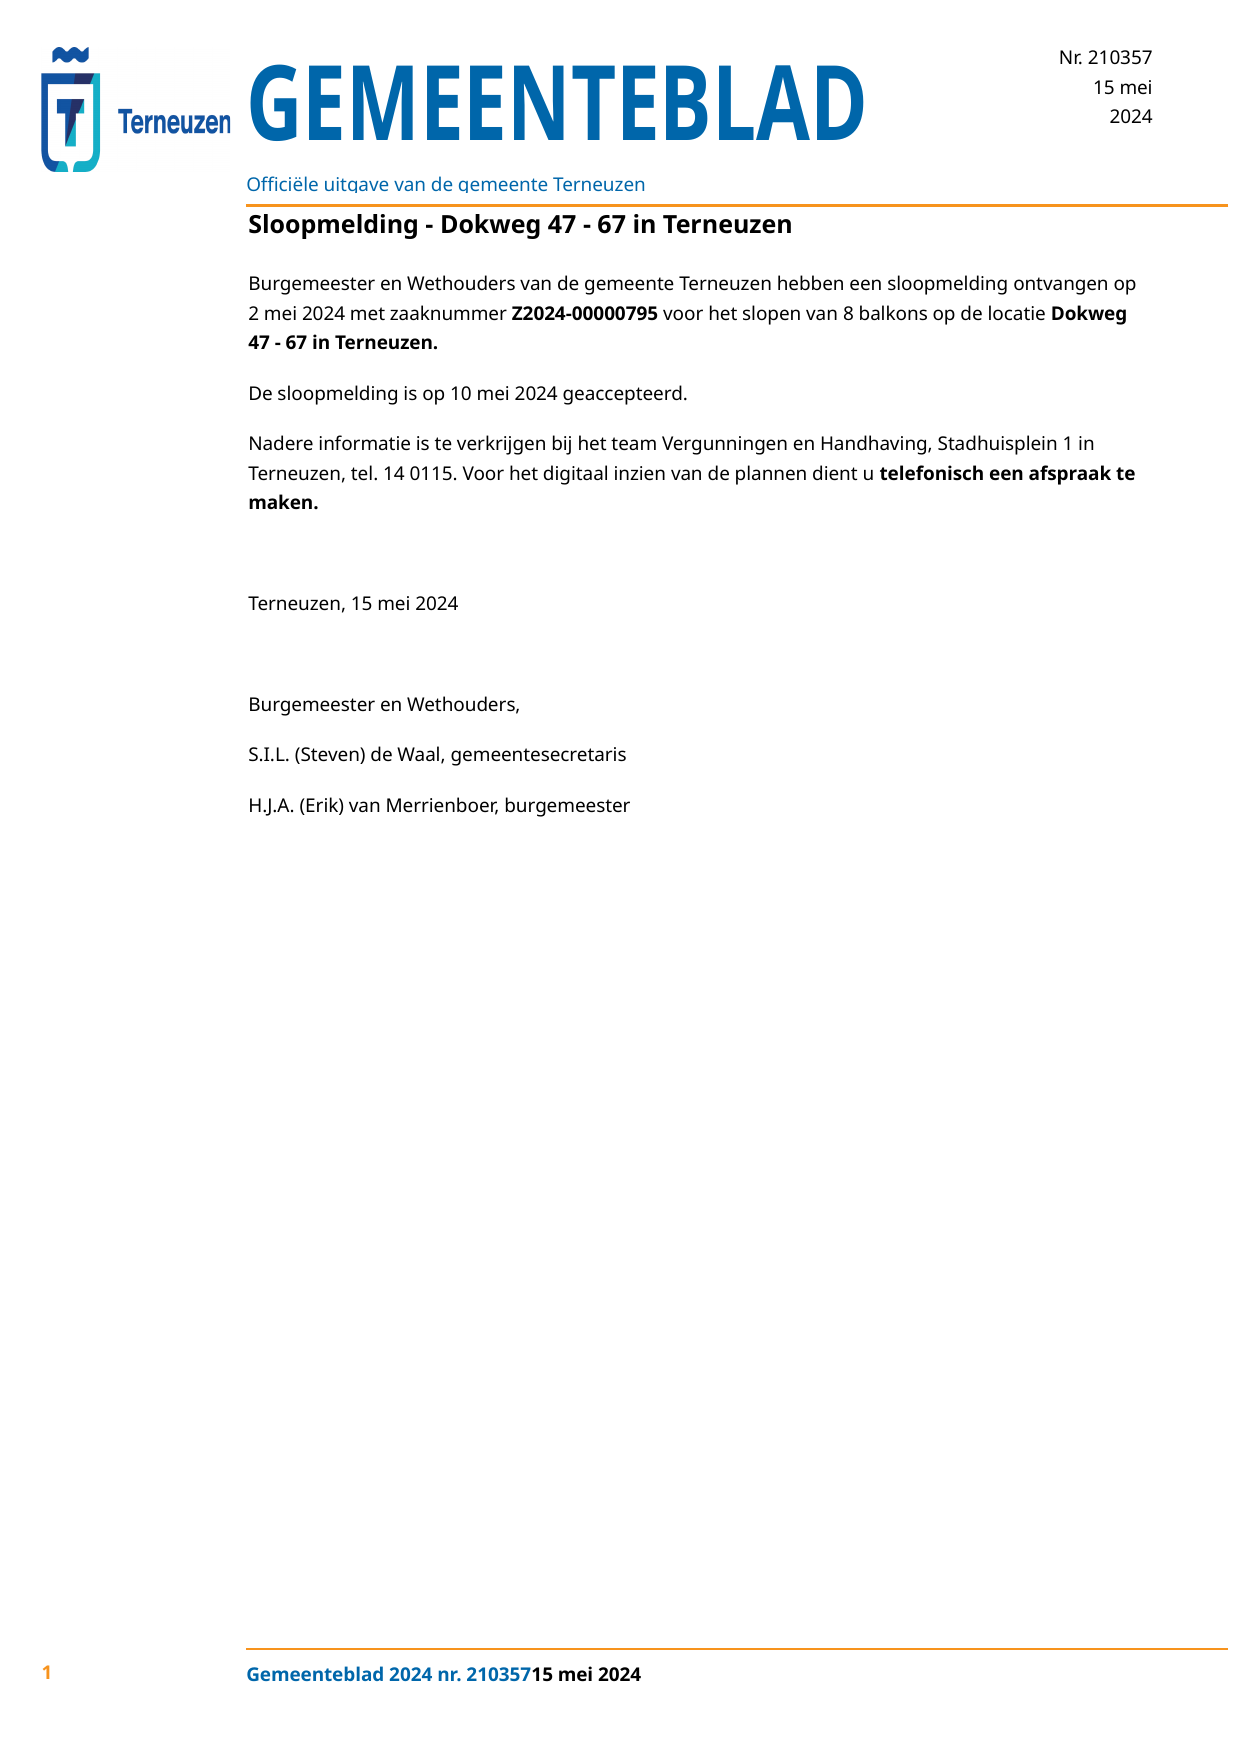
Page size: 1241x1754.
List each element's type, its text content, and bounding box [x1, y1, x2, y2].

text Nadere informatie is te verkrijgen bij het team Vergunningen en Handhaving, Stadhuisplein 1 in Terneuzen, tel. 14 0115. Voor het digitaal inzien van de plannen dient u telefonisch een afspraak te maken. [248, 430, 1152, 515]
text S.I.L. (Steven) de Waal, gemeentesecretaris [248, 742, 1152, 767]
text Burgemeester en Wethouders, [248, 691, 1152, 717]
text H.J.A. (Erik) van Merrienboer, burgemeester [248, 792, 1152, 818]
picture [41, 47, 231, 172]
text Sloopmelding - Dokweg 47 - 67 in Terneuzen [248, 207, 1152, 241]
text De sloopmelding is op 10 mei 2024 geaccepteerd. [248, 380, 1152, 406]
text Burgemeester en Wethouders van de gemeente Terneuzen hebben een sloopmelding ontvangen op 2 mei 2024 met zaaknummer Z2024-00000795 voor het slopen van 8 balkons op de locatie Dokweg 47 - 67 in Terneuzen. [248, 270, 1152, 355]
text Terneuzen, 15 mei 2024 [248, 590, 1152, 616]
